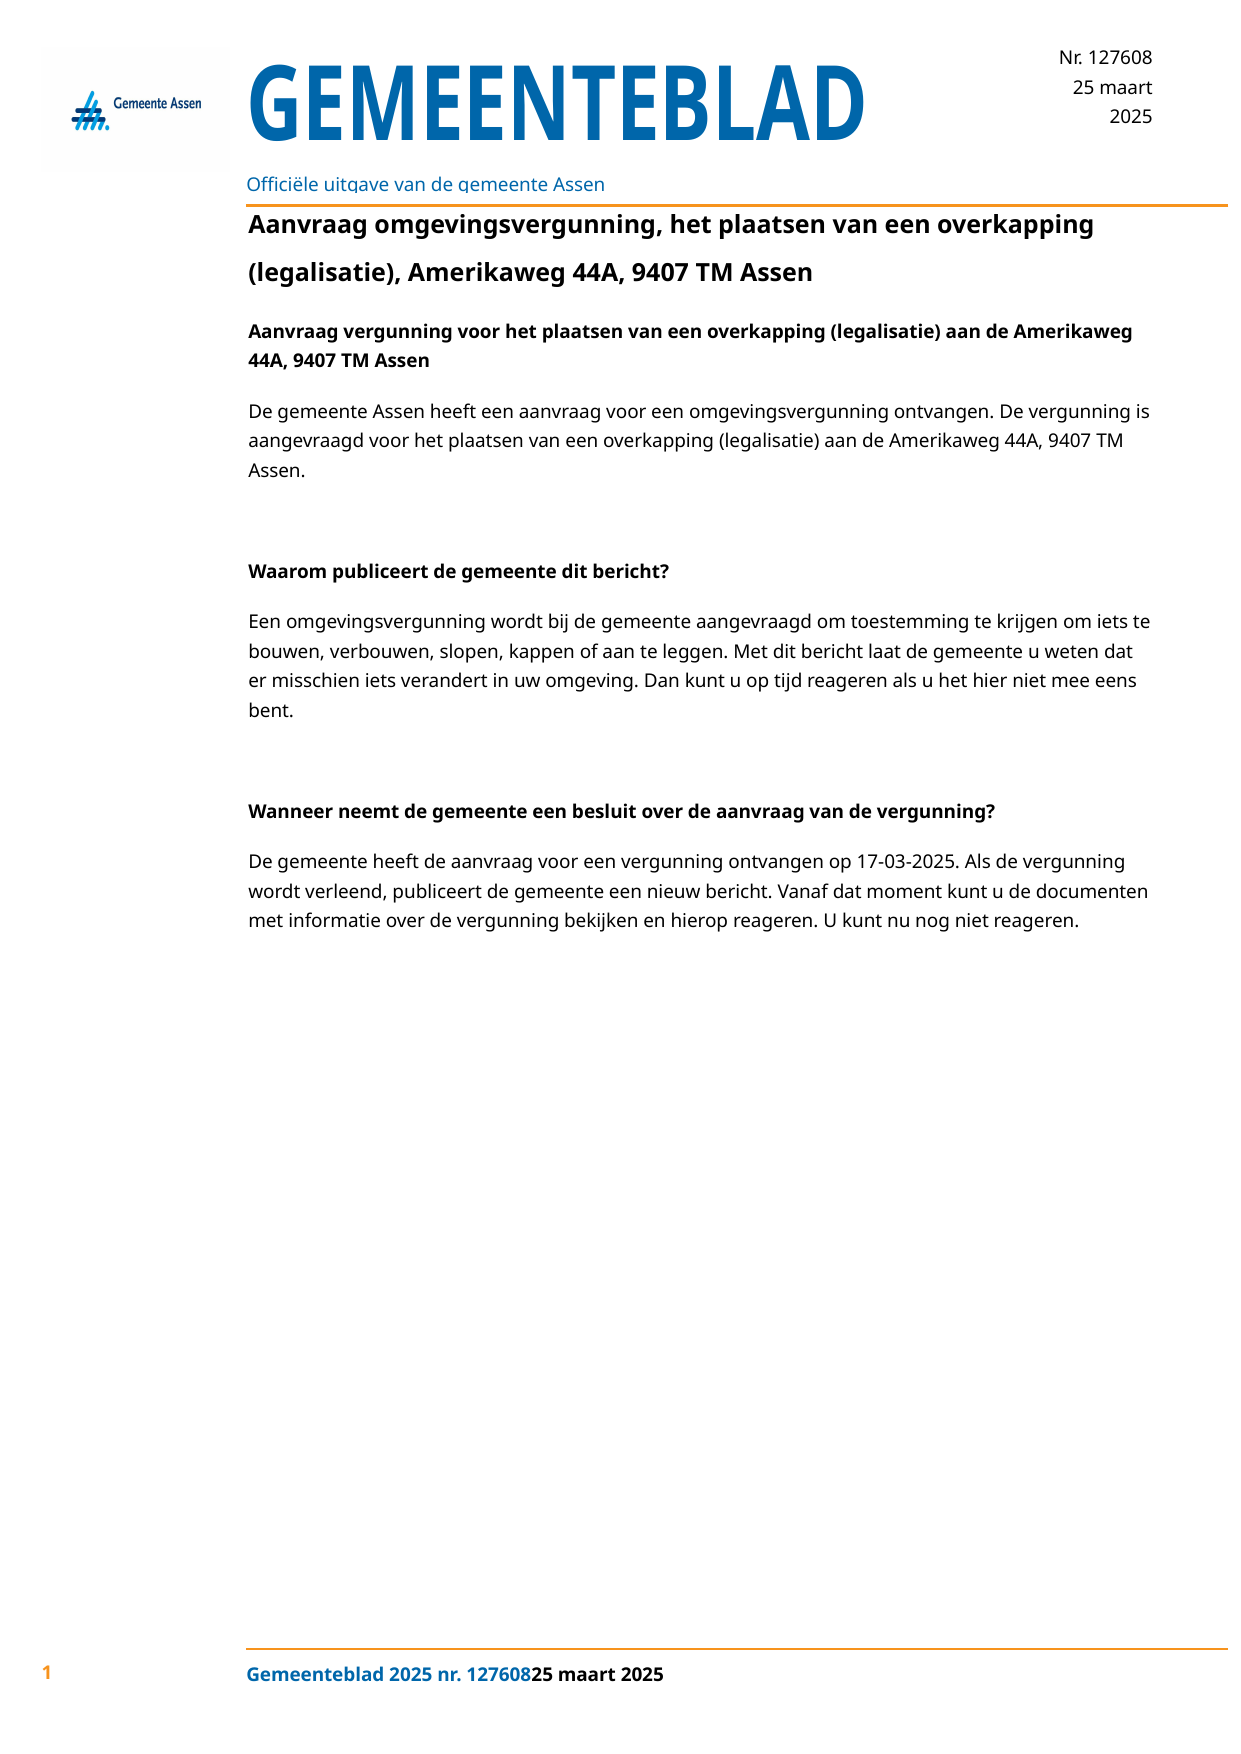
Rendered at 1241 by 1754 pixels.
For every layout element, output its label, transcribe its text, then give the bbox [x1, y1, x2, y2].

picture [41, 47, 231, 172]
text Aanvraag omgevingsvergunning, het plaatsen van een overkapping (legalisatie), Amerikaweg 44A, 9407 TM Assen [248, 207, 1152, 288]
text Een omgevingsvergunning wordt bij de gemeente aangevraagd om toestemming te krijgen om iets te bouwen, verbouwen, slopen, kappen of aan te leggen. Met dit bericht laat de gemeente u weten dat er misschien iets verandert in uw omgeving. Dan kunt u op tijd reageren als u het hier niet mee eens bent. [248, 608, 1152, 723]
text Wanneer neemt de gemeente een besluit over de aanvraag van de vergunning? [248, 798, 1152, 824]
text De gemeente heeft de aanvraag voor een vergunning ontvangen op 17-03-2025. Als de vergunning wordt verleend, publiceert de gemeente een nieuw bericht. Vanaf dat moment kunt u de documenten met informatie over de vergunning bekijken en hierop reageren. U kunt nu nog niet reageren. [248, 848, 1152, 933]
text Waarom publiceert de gemeente dit bericht? [248, 558, 1152, 584]
text De gemeente Assen heeft een aanvraag voor een omgevingsvergunning ontvangen. De vergunning is aangevraagd voor het plaatsen van een overkapping (legalisatie) aan de Amerikaweg 44A, 9407 TM Assen. [248, 398, 1152, 483]
text Aanvraag vergunning voor het plaatsen van een overkapping (legalisatie) aan de Amerikaweg 44A, 9407 TM Assen [248, 318, 1152, 373]
